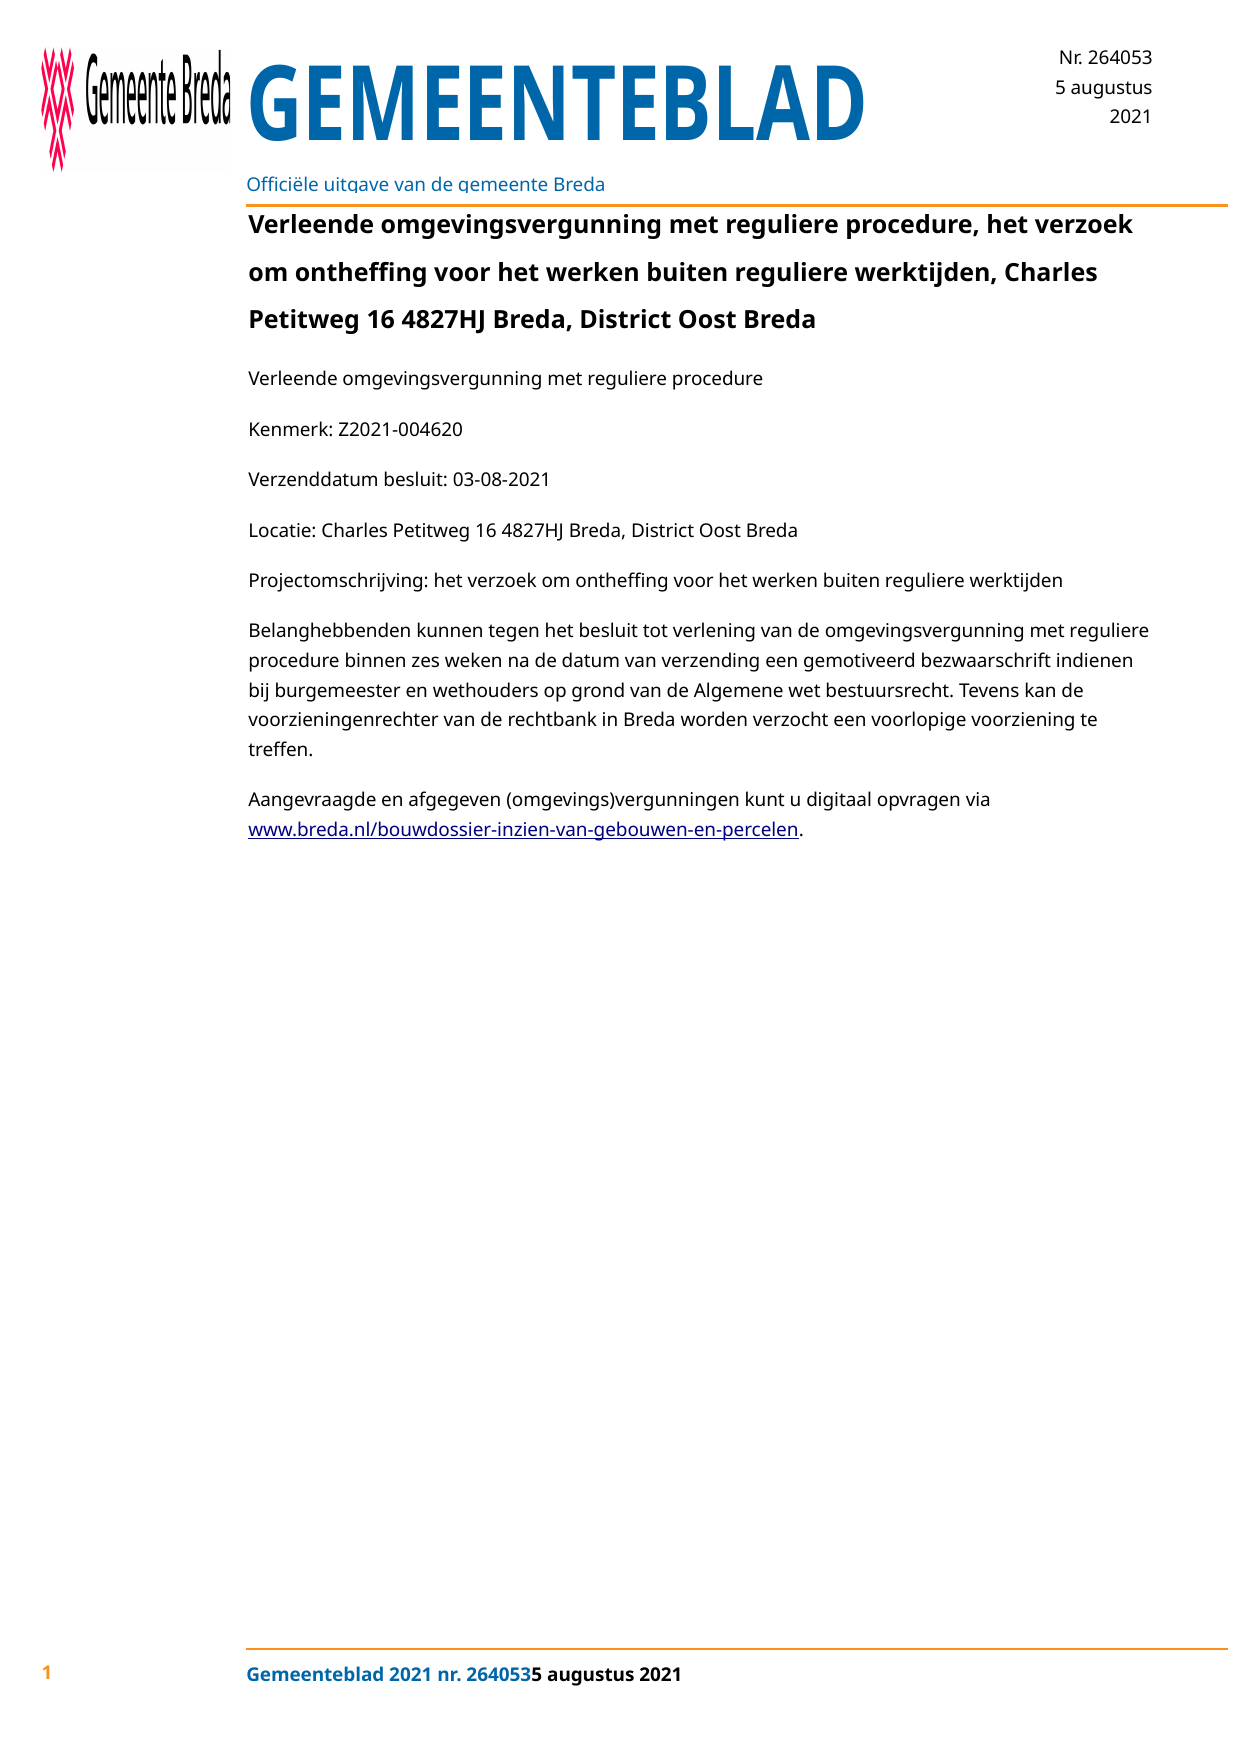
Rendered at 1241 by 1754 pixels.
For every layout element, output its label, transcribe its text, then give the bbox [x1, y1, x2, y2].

text Verleende omgevingsvergunning met reguliere procedure, het verzoek om ontheffing voor het werken buiten reguliere werktijden, Charles Petitweg 16 4827HJ Breda, District Oost Breda [248, 207, 1152, 336]
text Locatie: Charles Petitweg 16 4827HJ Breda, District Oost Breda [248, 517, 1152, 542]
text Verleende omgevingsvergunning met reguliere procedure [248, 366, 1152, 391]
picture [41, 47, 231, 172]
text Kenmerk: Z2021-004620 [248, 416, 1152, 442]
text Belanghebbenden kunnen tegen het besluit tot verlening van de omgevingsvergunning met reguliere procedure binnen zes weken na de datum van verzending een gemotiveerd bezwaarschrift indienen bij burgemeester en wethouders op grond van de Algemene wet bestuursrecht. Tevens kan de voorzieningenrechter van de rechtbank in Breda worden verzocht een voorlopige voorziening te treffen. [248, 618, 1152, 762]
text Aangevraagde en afgegeven (omgevings)vergunningen kunt u digitaal opvragen via www.breda.nl/bouwdossier-inzien-van-gebouwen-en-percelen. [248, 786, 1152, 842]
text Verzenddatum besluit: 03-08-2021 [248, 466, 1152, 492]
text Projectomschrijving: het verzoek om ontheffing voor het werken buiten reguliere werktijden [248, 567, 1152, 593]
